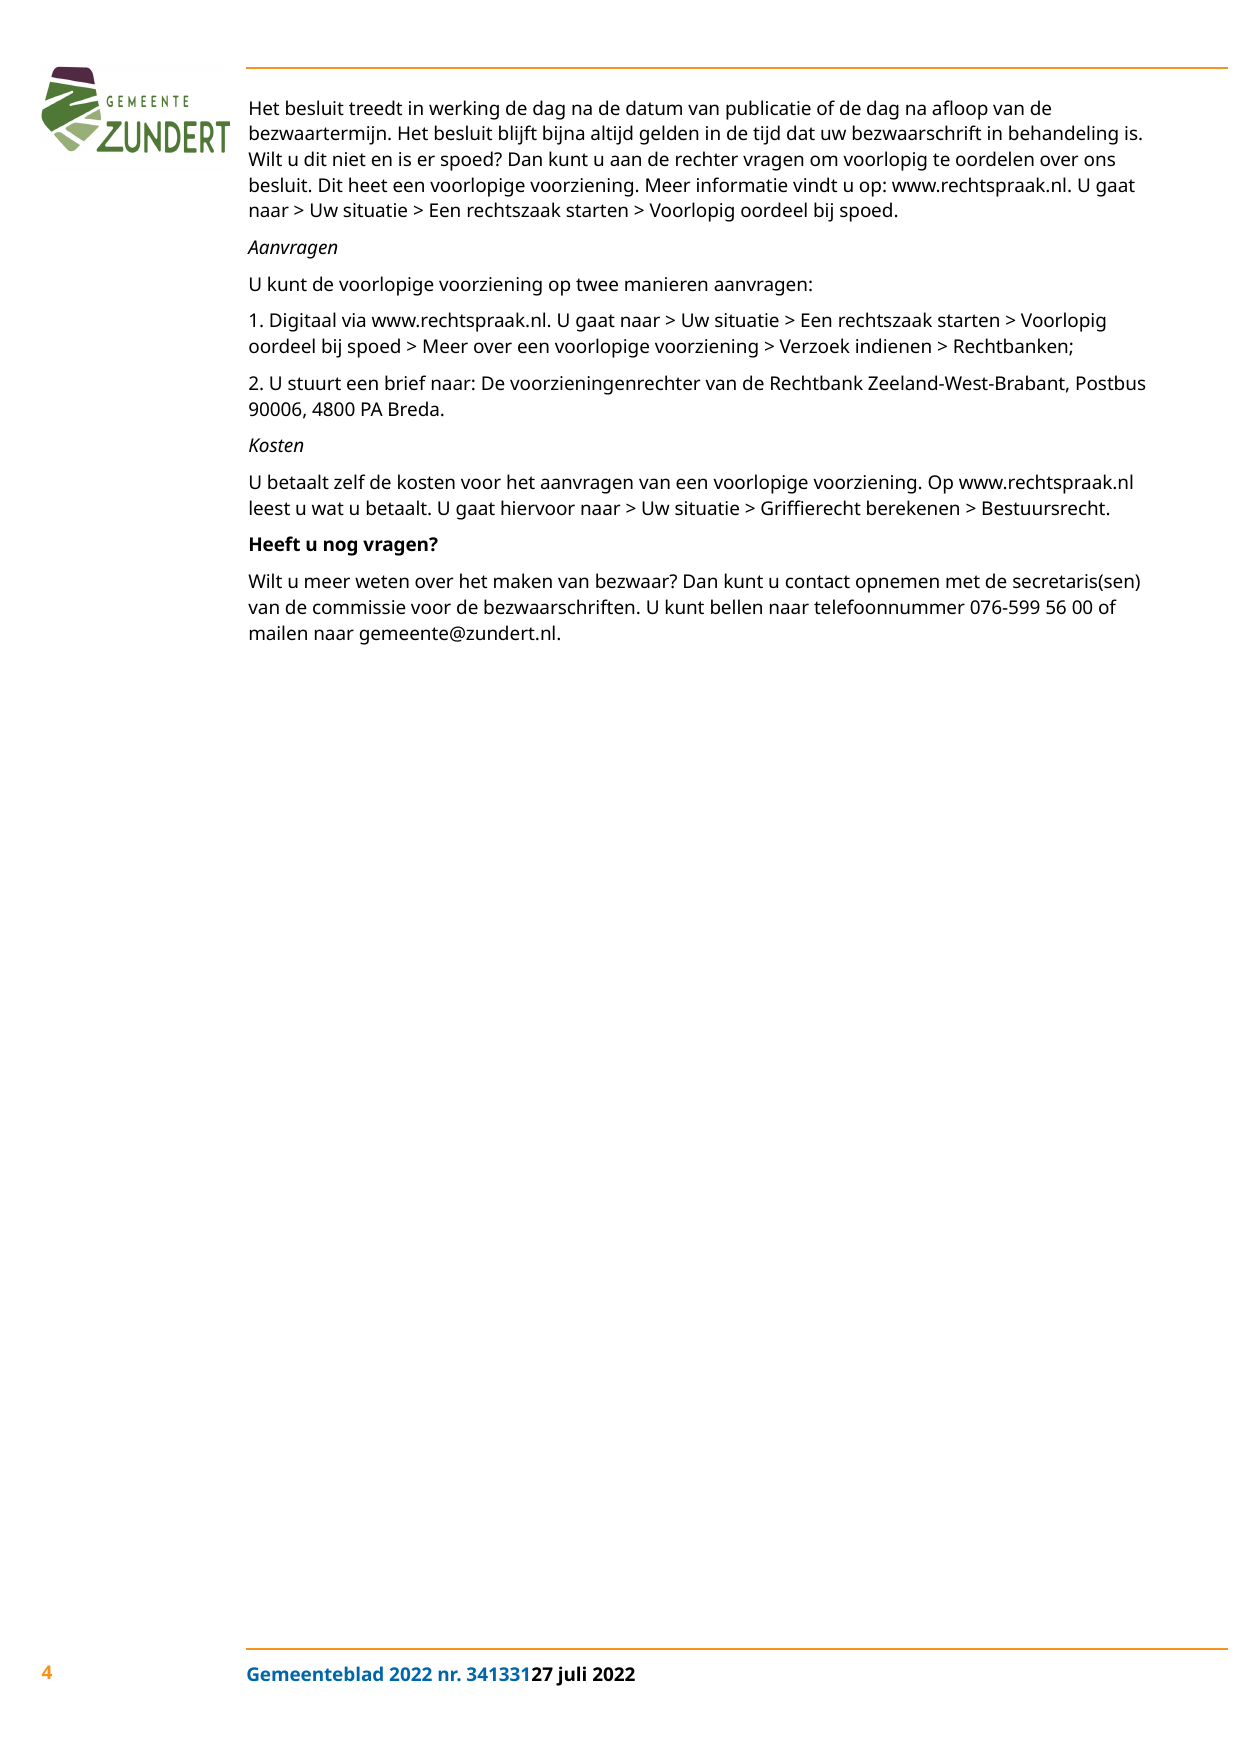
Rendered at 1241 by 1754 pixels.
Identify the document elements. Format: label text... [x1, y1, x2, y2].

text U betaalt zelf de kosten voor het aanvragen van een voorlopige voorziening. Op www.rechtspraak.nl leest u wat u betaalt. U gaat hiervoor naar > Uw situatie > Griffierecht berekenen > Bestuursrecht. [248, 469, 1152, 521]
text 2. U stuurt een brief naar: De voorzieningenrechter van de Rechtbank Zeeland-West-Brabant, Postbus 90006, 4800 PA Breda. [248, 370, 1152, 422]
picture [41, 47, 231, 172]
text Heeft u nog vragen? [248, 532, 1152, 557]
text Het besluit treedt in werking de dag na de datum van publicatie of de dag na afloop van de bezwaartermijn. Het besluit blijft bijna altijd gelden in de tijd dat uw bezwaarschrift in behandeling is. Wilt u dit niet en is er spoed? Dan kunt u aan de rechter vragen om voorlopig te oordelen over ons besluit. Dit heet een voorlopige voorziening. Meer informatie vindt u op: www.rechtspraak.nl. U gaat naar > Uw situatie > Een rechtszaak starten > Voorlopig oordeel bij spoed. [248, 95, 1152, 223]
text 1. Digitaal via www.rechtspraak.nl. U gaat naar > Uw situatie > Een rechtszaak starten > Voorlopig oordeel bij spoed > Meer over een voorlopige voorziening > Verzoek indienen > Rechtbanken; [248, 308, 1152, 359]
text U kunt de voorlopige voorziening op twee manieren aanvragen: [248, 271, 1152, 297]
text Aanvragen [248, 234, 1152, 260]
text Wilt u meer weten over het maken van bezwaar? Dan kunt u contact opnemen met de secretaris(sen) van de commissie voor de bezwaarschriften. U kunt bellen naar telefoonnummer 076-599 56 00 of mailen naar gemeente@zundert.nl. [248, 568, 1152, 645]
text Kosten [248, 432, 1152, 458]
